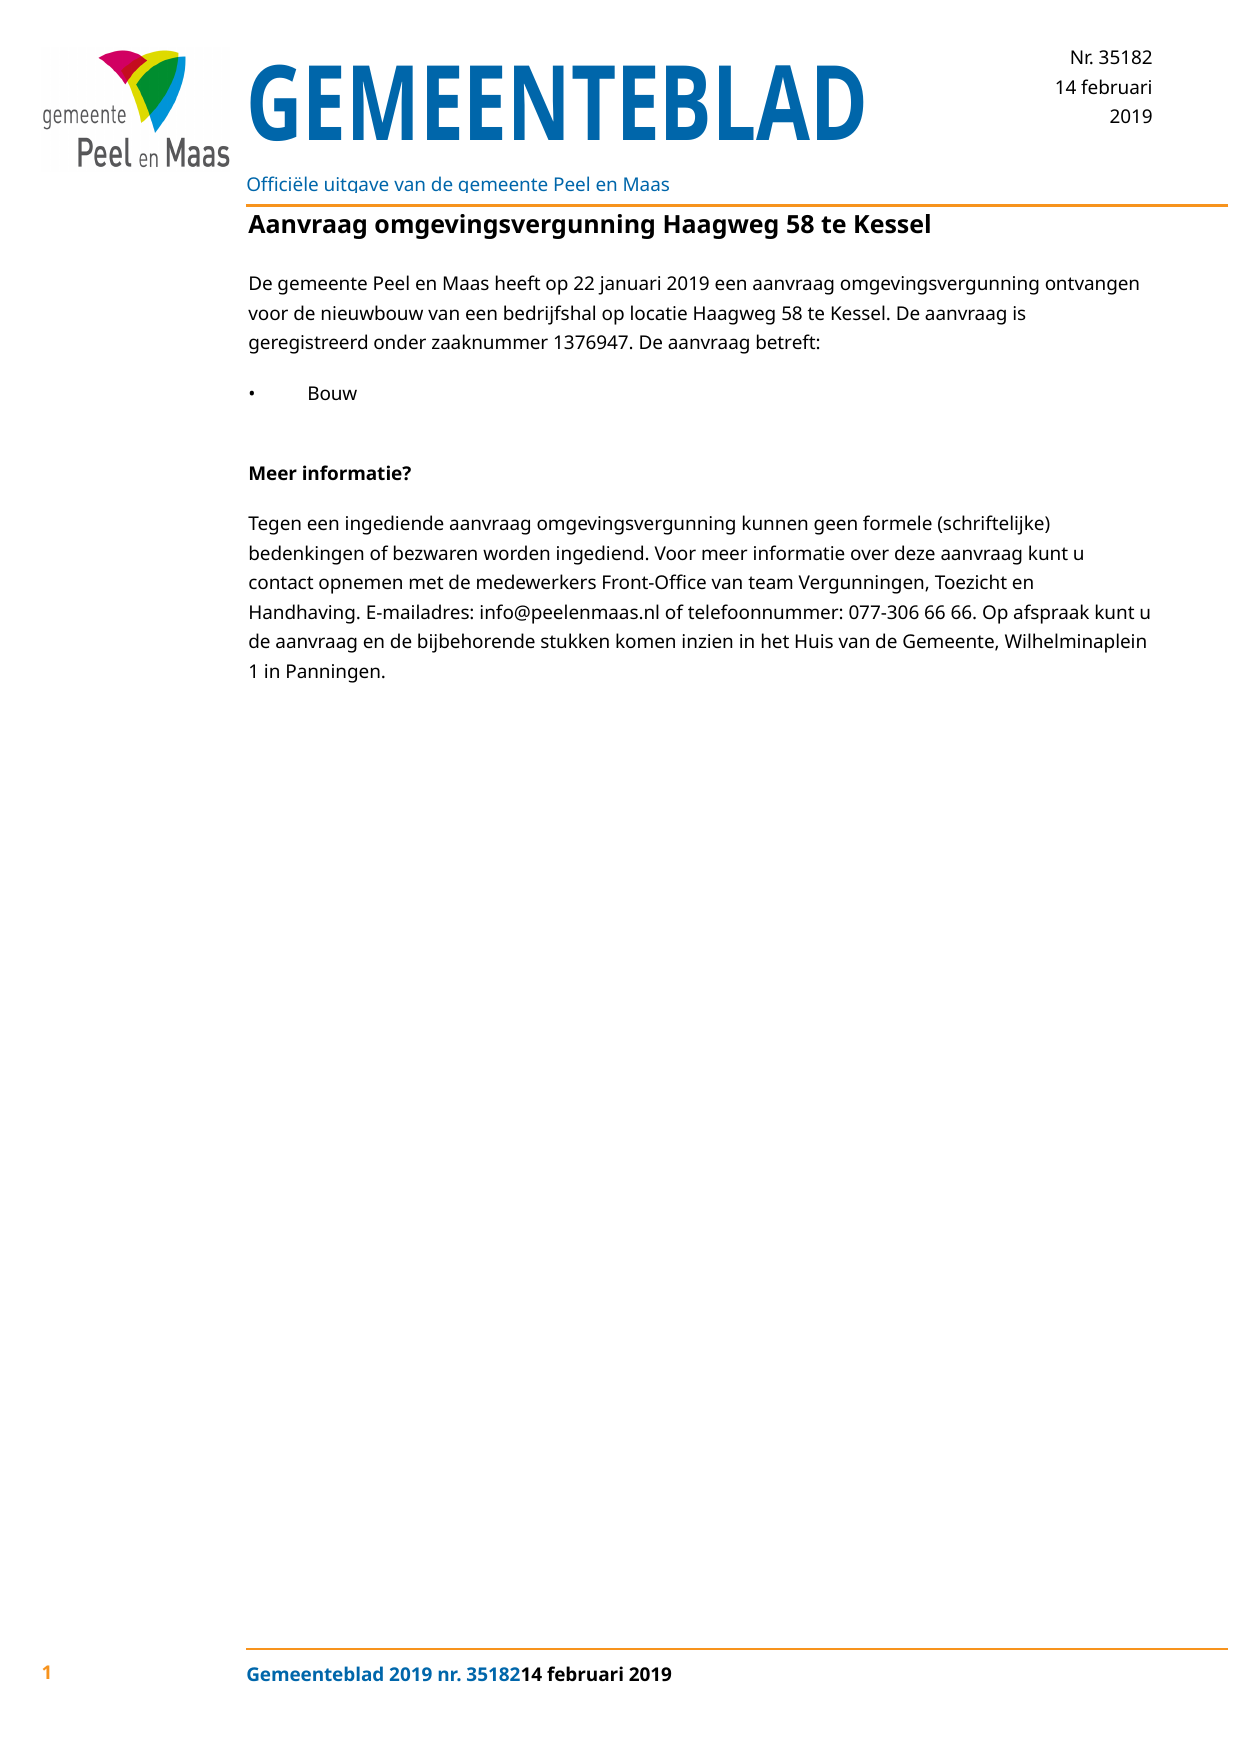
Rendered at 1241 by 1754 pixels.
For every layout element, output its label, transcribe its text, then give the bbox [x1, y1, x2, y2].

list Bouw [248, 380, 1152, 406]
text De gemeente Peel en Maas heeft op 22 januari 2019 een aanvraag omgevingsvergunning ontvangen voor de nieuwbouw van een bedrijfshal op locatie Haagweg 58 te Kessel. De aanvraag is geregistreerd onder zaaknummer 1376947. De aanvraag betreft: [248, 270, 1152, 355]
text Meer informatie? [248, 460, 1152, 486]
text Tegen een ingediende aanvraag omgevingsvergunning kunnen geen formele (schriftelijke) bedenkingen of bezwaren worden ingediend. Voor meer informatie over deze aanvraag kunt u contact opnemen met de medewerkers Front-Office van team Vergunningen, Toezicht en Handhaving. E-mailadres: info@peelenmaas.nl of telefoonnummer: 077-306 66 66. Op afspraak kunt u de aanvraag en de bijbehorende stukken komen inzien in het Huis van de Gemeente, Wilhelminaplein 1 in Panningen. [248, 510, 1152, 684]
picture [41, 47, 231, 172]
text Aanvraag omgevingsvergunning Haagweg 58 te Kessel [248, 207, 1152, 241]
